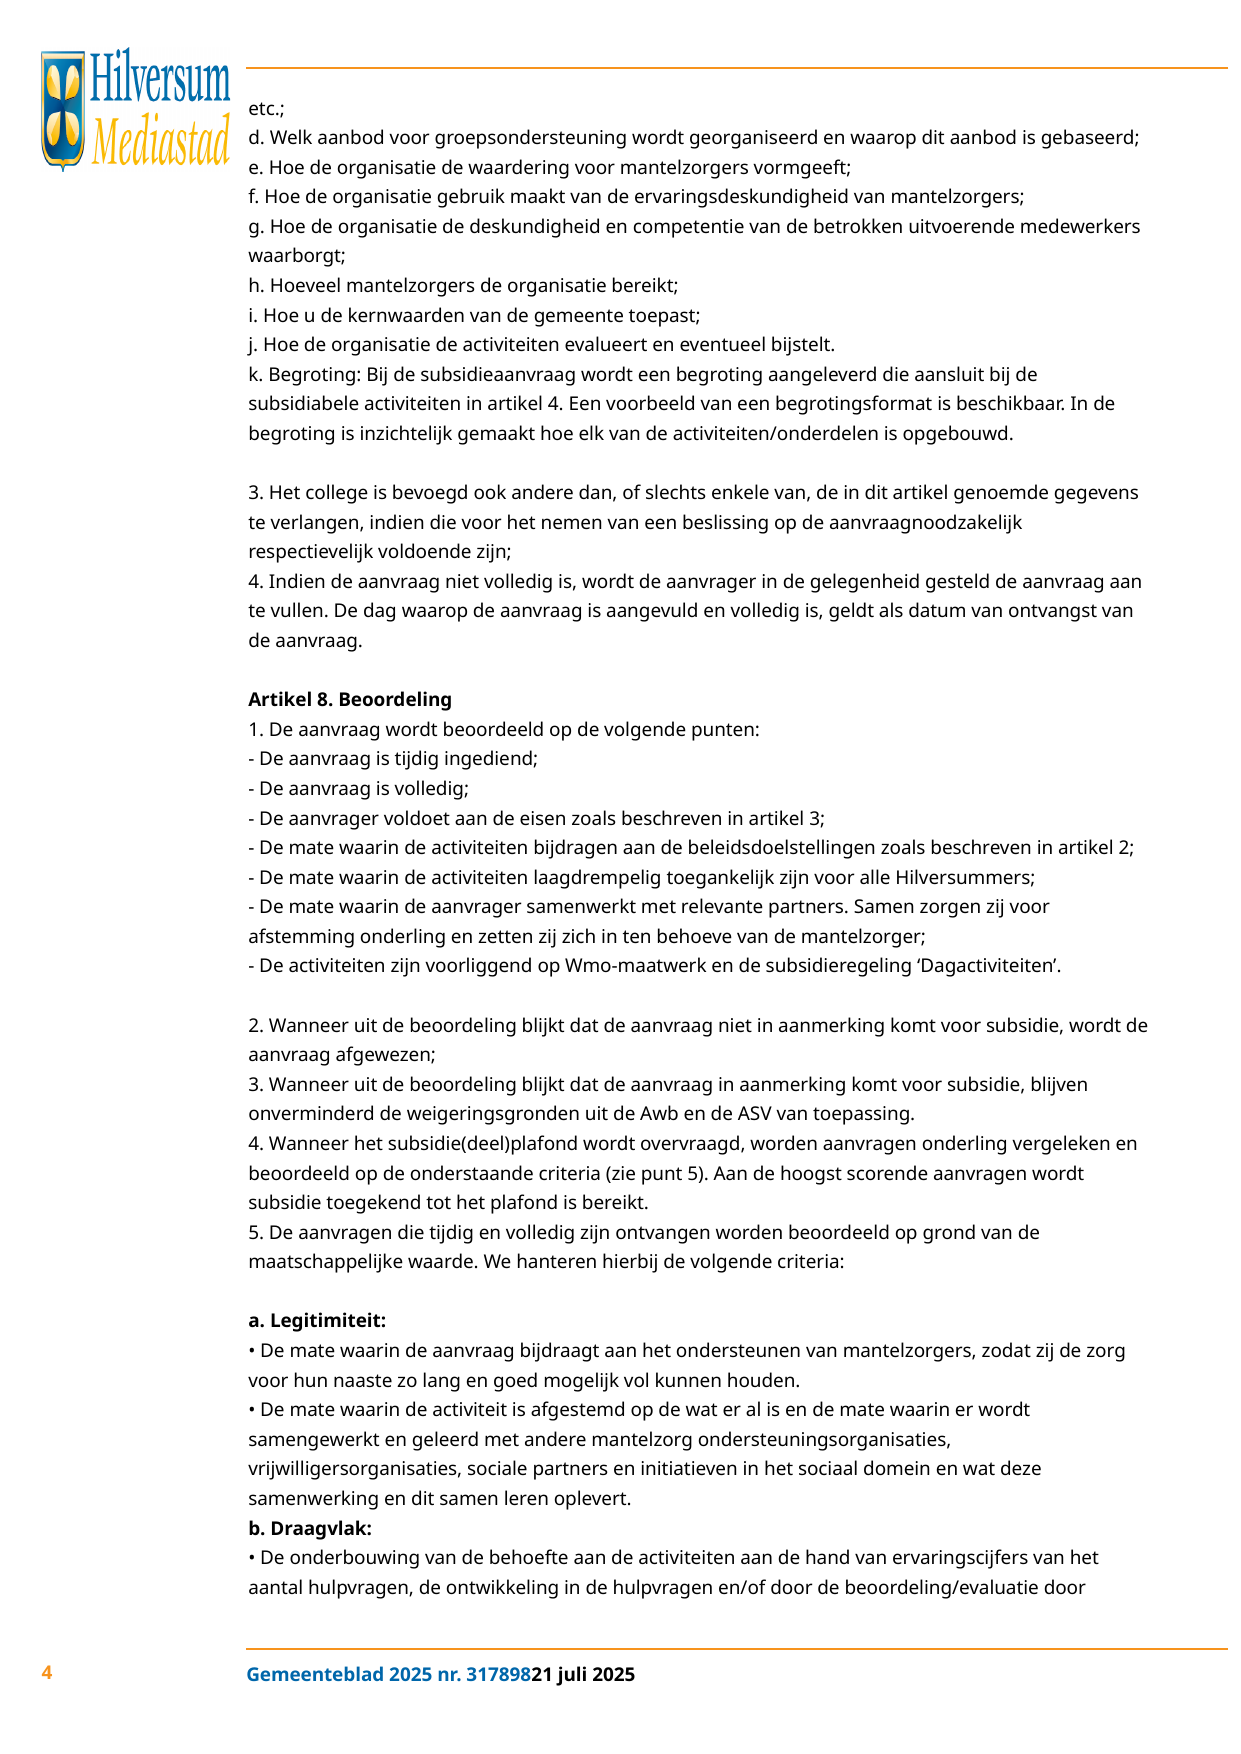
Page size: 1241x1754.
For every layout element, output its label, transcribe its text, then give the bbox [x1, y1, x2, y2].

text g. Hoe de organisatie de deskundigheid en competentie van de betrokken uitvoerende medewerkers waarborgt; [248, 213, 1152, 268]
text j. Hoe de organisatie de activiteiten evalueert en eventueel bijstelt. [248, 331, 1152, 357]
text • De mate waarin de activiteit is afgestemd op de wat er al is en de mate waarin er wordt samengewerkt en geleerd met andere mantelzorg ondersteuningsorganisaties, vrijwilligersorganisaties, sociale partners en initiatieven in het sociaal domein en wat deze samenwerking en dit samen leren oplevert. [248, 1396, 1152, 1511]
text b. Draagvlak: [248, 1515, 1152, 1541]
text - De aanvraag is tijdig ingediend; [248, 746, 1152, 771]
text • De mate waarin de aanvraag bijdraagt aan het ondersteunen van mantelzorgers, zodat zij de zorg voor hun naaste zo lang en goed mogelijk vol kunnen houden. [248, 1337, 1152, 1393]
text 3. Het college is bevoegd ook andere dan, of slechts enkele van, de in dit artikel genoemde gegevens te verlangen, indien die voor het nemen van een beslissing op de aanvraagnoodzakelijk respectievelijk voldoende zijn; [248, 479, 1152, 564]
text e. Hoe de organisatie de waardering voor mantelzorgers vormgeeft; [248, 154, 1152, 180]
text 4. Wanneer het subsidie(deel)plafond wordt overvraagd, worden aanvragen onderling vergeleken en beoordeeld op de onderstaande criteria (zie punt 5). Aan de hoogst scorende aanvragen wordt subsidie toegekend tot het plafond is bereikt. [248, 1130, 1152, 1215]
text 3. Wanneer uit de beoordeling blijkt dat de aanvraag in aanmerking komt voor subsidie, blijven onverminderd de weigeringsgronden uit de Awb en de ASV van toepassing. [248, 1071, 1152, 1126]
text 4. Indien de aanvraag niet volledig is, wordt de aanvrager in de gelegenheid gesteld de aanvraag aan te vullen. De dag waarop de aanvraag is aangevuld en volledig is, geldt als datum van ontvangst van de aanvraag. [248, 568, 1152, 653]
text d. Welk aanbod voor groepsondersteuning wordt georganiseerd en waarop dit aanbod is gebaseerd; [248, 124, 1152, 150]
text etc.; [248, 95, 1152, 121]
text f. Hoe de organisatie gebruik maakt van de ervaringsdeskundigheid van mantelzorgers; [248, 183, 1152, 209]
text • De onderbouwing van de behoefte aan de activiteiten aan de hand van ervaringscijfers van het aantal hulpvragen, de ontwikkeling in de hulpvragen en/of door de beoordeling/evaluatie door [248, 1544, 1152, 1600]
text i. Hoe u de kernwaarden van de gemeente toepast; [248, 302, 1152, 328]
text - De aanvraag is volledig; [248, 775, 1152, 801]
picture [41, 47, 231, 172]
text 2. Wanneer uit de beoordeling blijkt dat de aanvraag niet in aanmerking komt voor subsidie, wordt de aanvraag afgewezen; [248, 1012, 1152, 1067]
text - De activiteiten zijn voorliggend op Wmo-maatwerk en de subsidieregeling ‘Dagactiviteiten’. [248, 953, 1152, 978]
text - De aanvrager voldoet aan de eisen zoals beschreven in artikel 3; [248, 805, 1152, 831]
text - De mate waarin de activiteiten bijdragen aan de beleidsdoelstellingen zoals beschreven in artikel 2; [248, 834, 1152, 860]
text - De mate waarin de aanvrager samenwerkt met relevante partners. Samen zorgen zij voor afstemming onderling en zetten zij zich in ten behoeve van de mantelzorger; [248, 893, 1152, 949]
text k. Begroting: Bij de subsidieaanvraag wordt een begroting aangeleverd die aansluit bij de subsidiabele activiteiten in artikel 4. Een voorbeeld van een begrotingsformat is beschikbaar. In de begroting is inzichtelijk gemaakt hoe elk van de activiteiten/onderdelen is opgebouwd. [248, 361, 1152, 446]
text a. Legitimiteit: [248, 1308, 1152, 1333]
text 5. De aanvragen die tijdig en volledig zijn ontvangen worden beoordeeld op grond van de maatschappelijke waarde. We hanteren hierbij de volgende criteria: [248, 1219, 1152, 1274]
text h. Hoeveel mantelzorgers de organisatie bereikt; [248, 272, 1152, 298]
text 1. De aanvraag wordt beoordeeld op de volgende punten: [248, 716, 1152, 742]
text - De mate waarin de activiteiten laagdrempelig toegankelijk zijn voor alle Hilversummers; [248, 864, 1152, 890]
text Artikel 8. Beoordeling [248, 686, 1152, 712]
